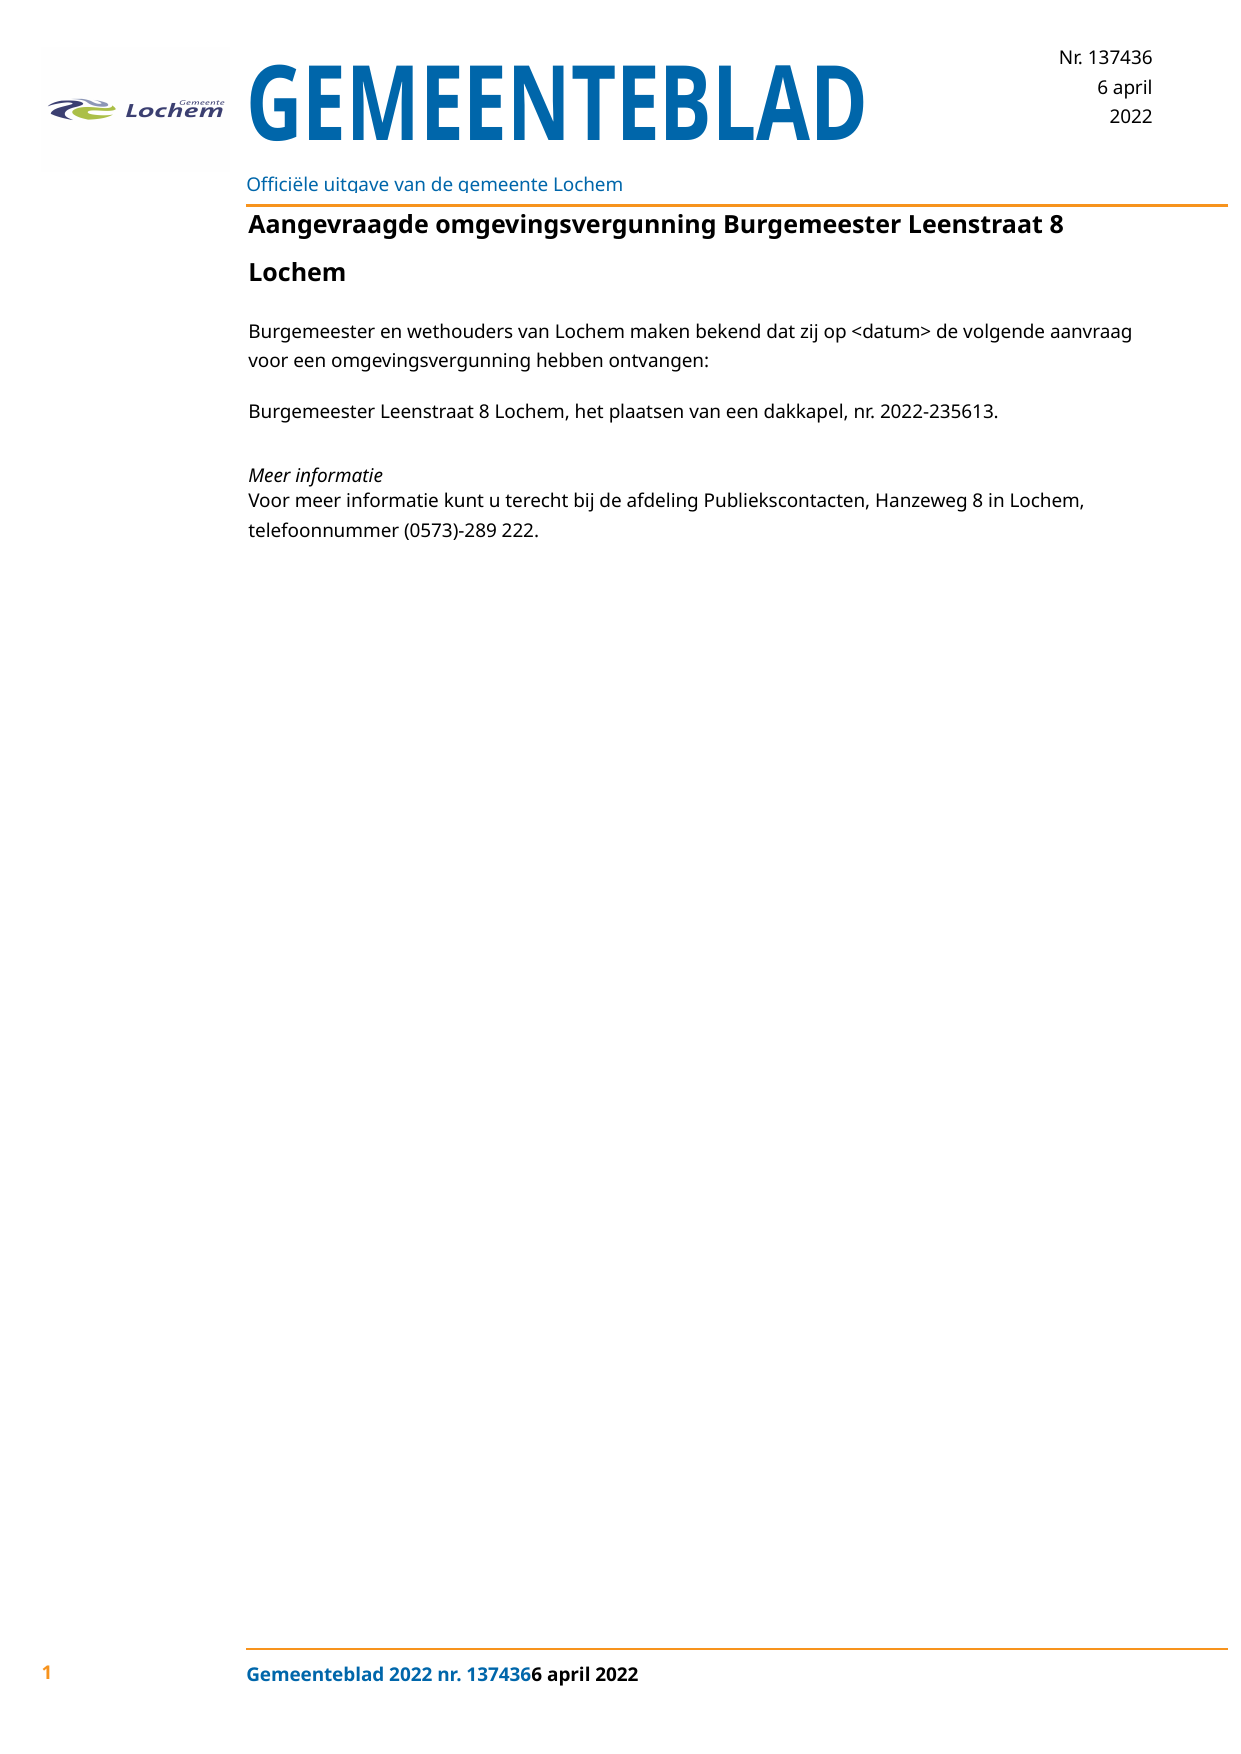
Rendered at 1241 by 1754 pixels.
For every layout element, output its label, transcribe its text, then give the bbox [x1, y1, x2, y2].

picture [41, 47, 231, 172]
text Meer informatie [248, 462, 1152, 488]
text Aangevraagde omgevingsvergunning Burgemeester Leenstraat 8 Lochem [248, 207, 1152, 288]
text Burgemeester Leenstraat 8 Lochem, het plaatsen van een dakkapel, nr. 2022-235613. [248, 398, 1152, 424]
text Burgemeester en wethouders van Lochem maken bekend dat zij op <datum> de volgende aanvraag voor een omgevingsvergunning hebben ontvangen: [248, 318, 1152, 373]
text Voor meer informatie kunt u terecht bij de afdeling Publiekscontacten, Hanzeweg 8 in Lochem, telefoonnummer (0573)-289 222. [248, 488, 1152, 543]
